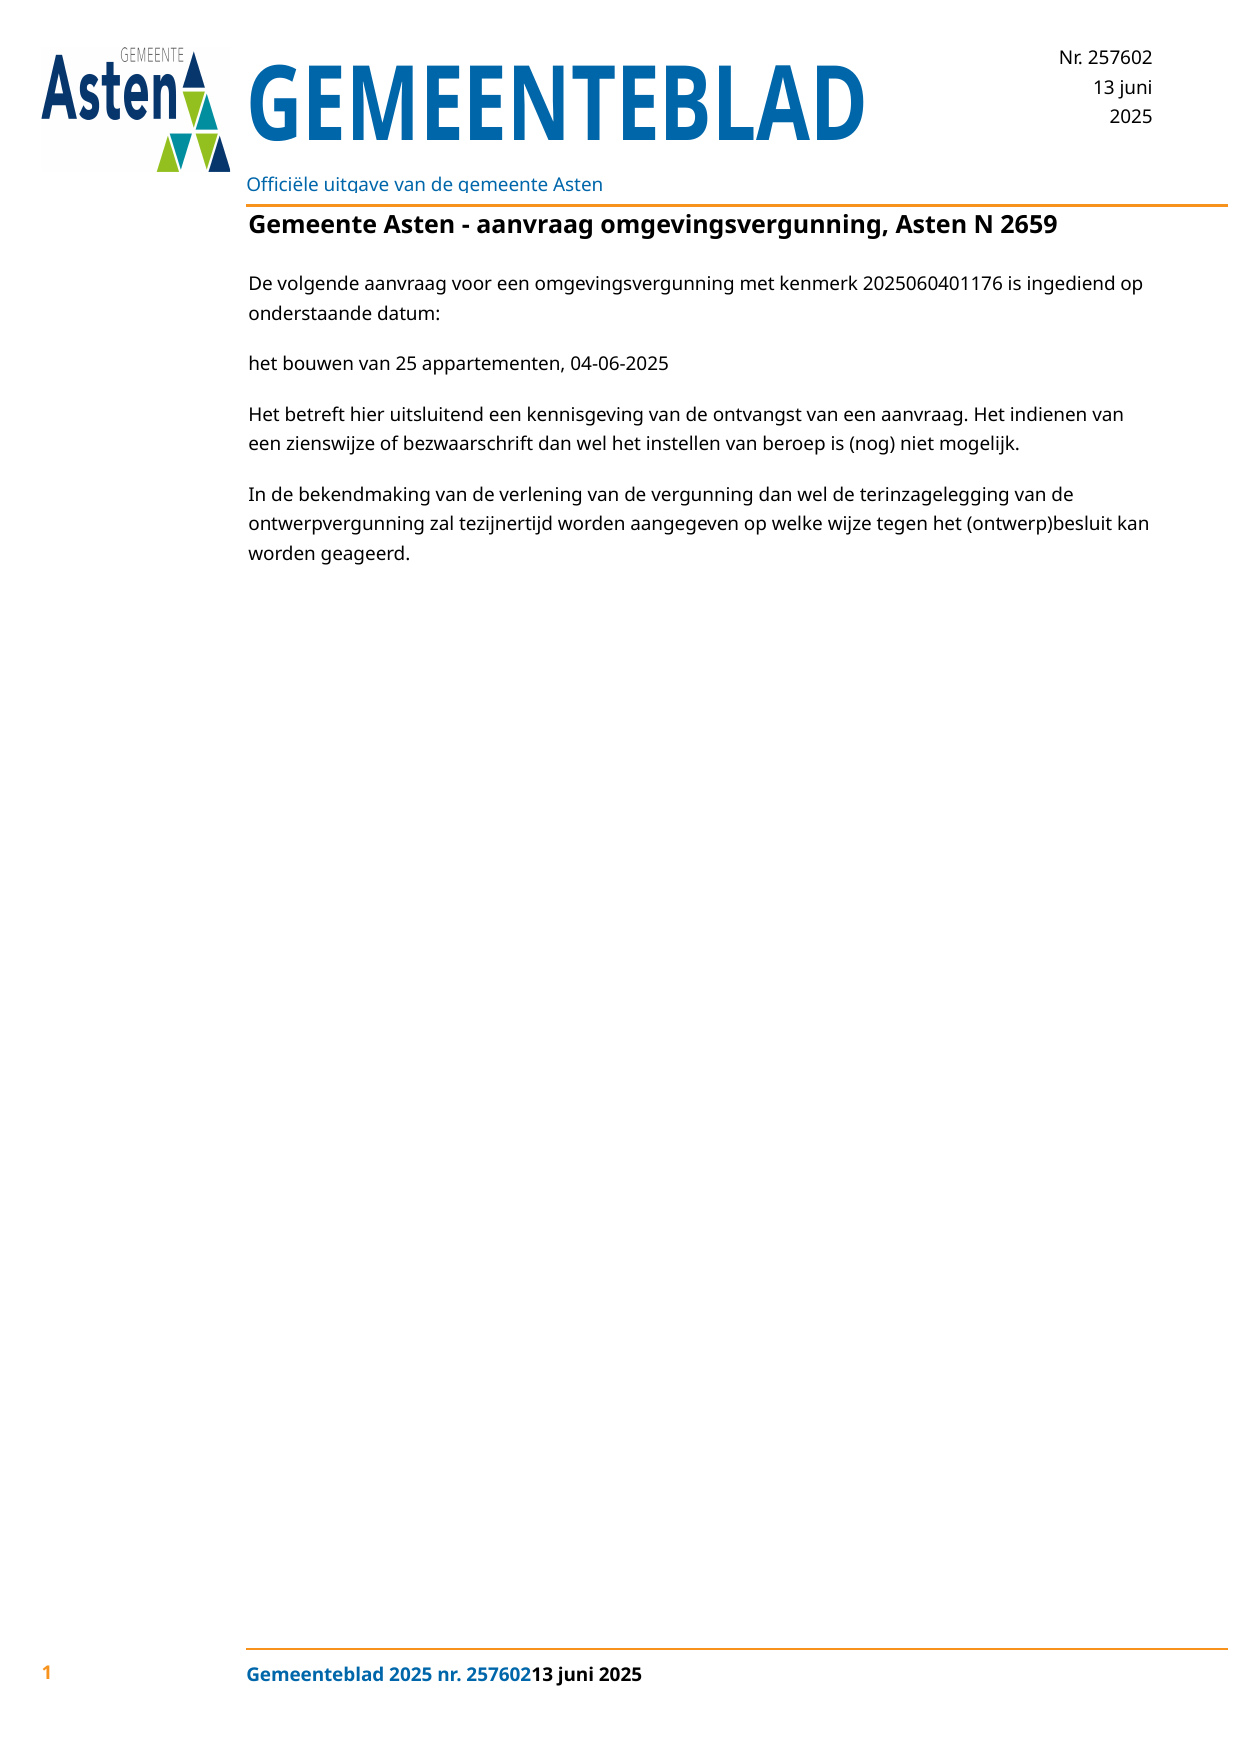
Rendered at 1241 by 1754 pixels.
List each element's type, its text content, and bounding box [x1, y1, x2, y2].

text In de bekendmaking van de verlening van de vergunning dan wel de terinzagelegging van de ontwerpvergunning zal tezijnertijd worden aangegeven op welke wijze tegen het (ontwerp)besluit kan worden geageerd. [248, 481, 1152, 566]
text De volgende aanvraag voor een omgevingsvergunning met kenmerk 2025060401176 is ingediend op onderstaande datum: [248, 270, 1152, 326]
text Gemeente Asten - aanvraag omgevingsvergunning, Asten N 2659 [248, 207, 1152, 241]
picture [41, 47, 231, 172]
text Het betreft hier uitsluitend een kennisgeving van de ontvangst van een aanvraag. Het indienen van een zienswijze of bezwaarschrift dan wel het instellen van beroep is (nog) niet mogelijk. [248, 401, 1152, 456]
text het bouwen van 25 appartementen, 04-06-2025 [248, 350, 1152, 376]
